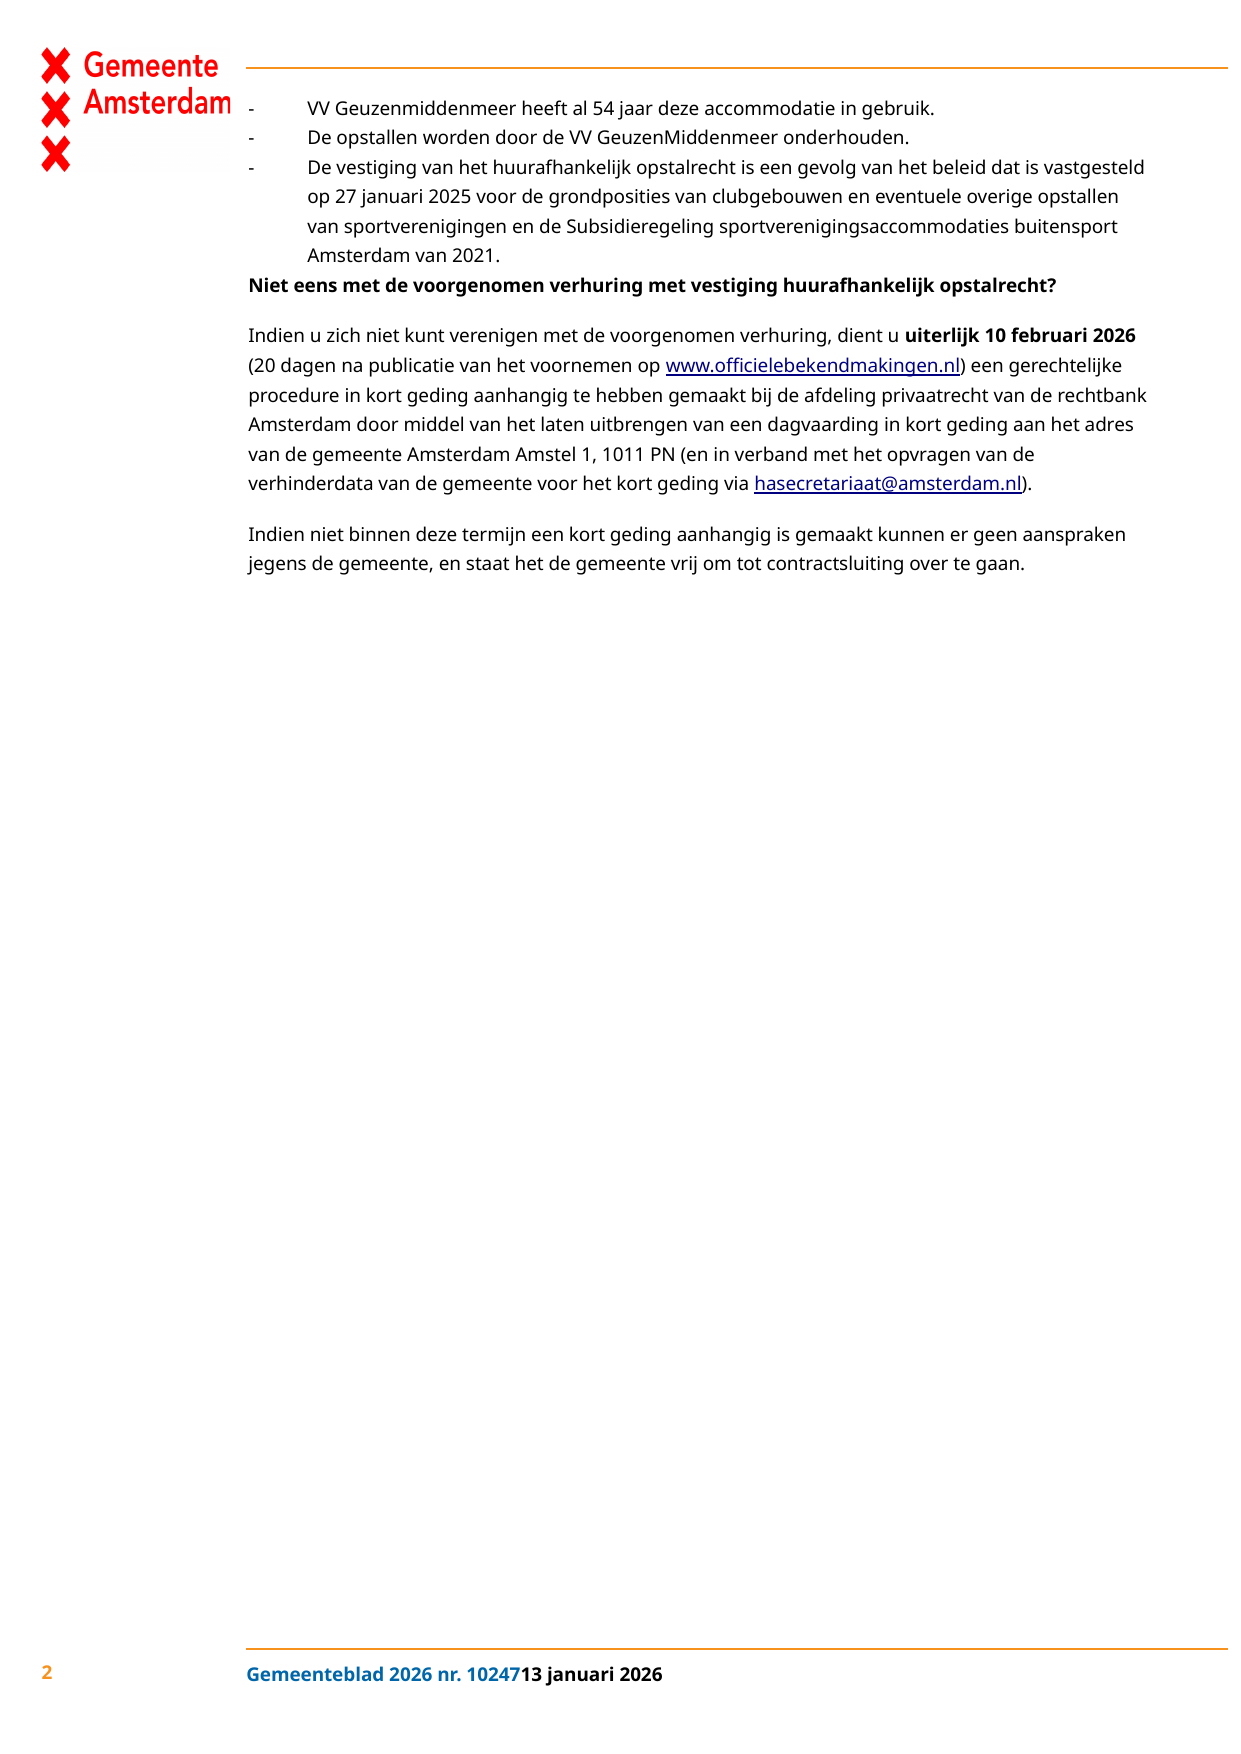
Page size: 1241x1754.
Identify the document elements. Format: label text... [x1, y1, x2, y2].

text Indien u zich niet kunt verenigen met de voorgenomen verhuring, dient u uiterlijk 10 februari 2026 (20 dagen na publicatie van het voornemen op www.officielebekendmakingen.nl) een gerechtelijke procedure in kort geding aanhangig te hebben gemaakt bij de afdeling privaatrecht van de rechtbank Amsterdam door middel van het laten uitbrengen van een dagvaarding in kort geding aan het adres van de gemeente Amsterdam Amstel 1, 1011 PN (en in verband met het opvragen van de verhinderdata van de gemeente voor het kort geding via hasecretariaat@amsterdam.nl). [248, 323, 1152, 496]
text Niet eens met de voorgenomen verhuring met vestiging huurafhankelijk opstalrecht? [248, 272, 1152, 298]
list VV Geuzenmiddenmeer heeft al 54 jaar deze accommodatie in gebruik. [248, 95, 1152, 121]
picture [41, 47, 231, 172]
list De opstallen worden door de VV GeuzenMiddenmeer onderhouden. [248, 124, 1152, 150]
text Indien niet binnen deze termijn een kort geding aanhangig is gemaakt kunnen er geen aanspraken jegens de gemeente, en staat het de gemeente vrij om tot contractsluiting over te gaan. [248, 521, 1152, 576]
list De vestiging van het huurafhankelijk opstalrecht is een gevolg van het beleid dat is vastgesteld op 27 januari 2025 voor de grondposities van clubgebouwen en eventuele overige opstallen van sportverenigingen en de Subsidieregeling sportverenigingsaccommodaties buitensport Amsterdam van 2021. [248, 154, 1152, 268]
